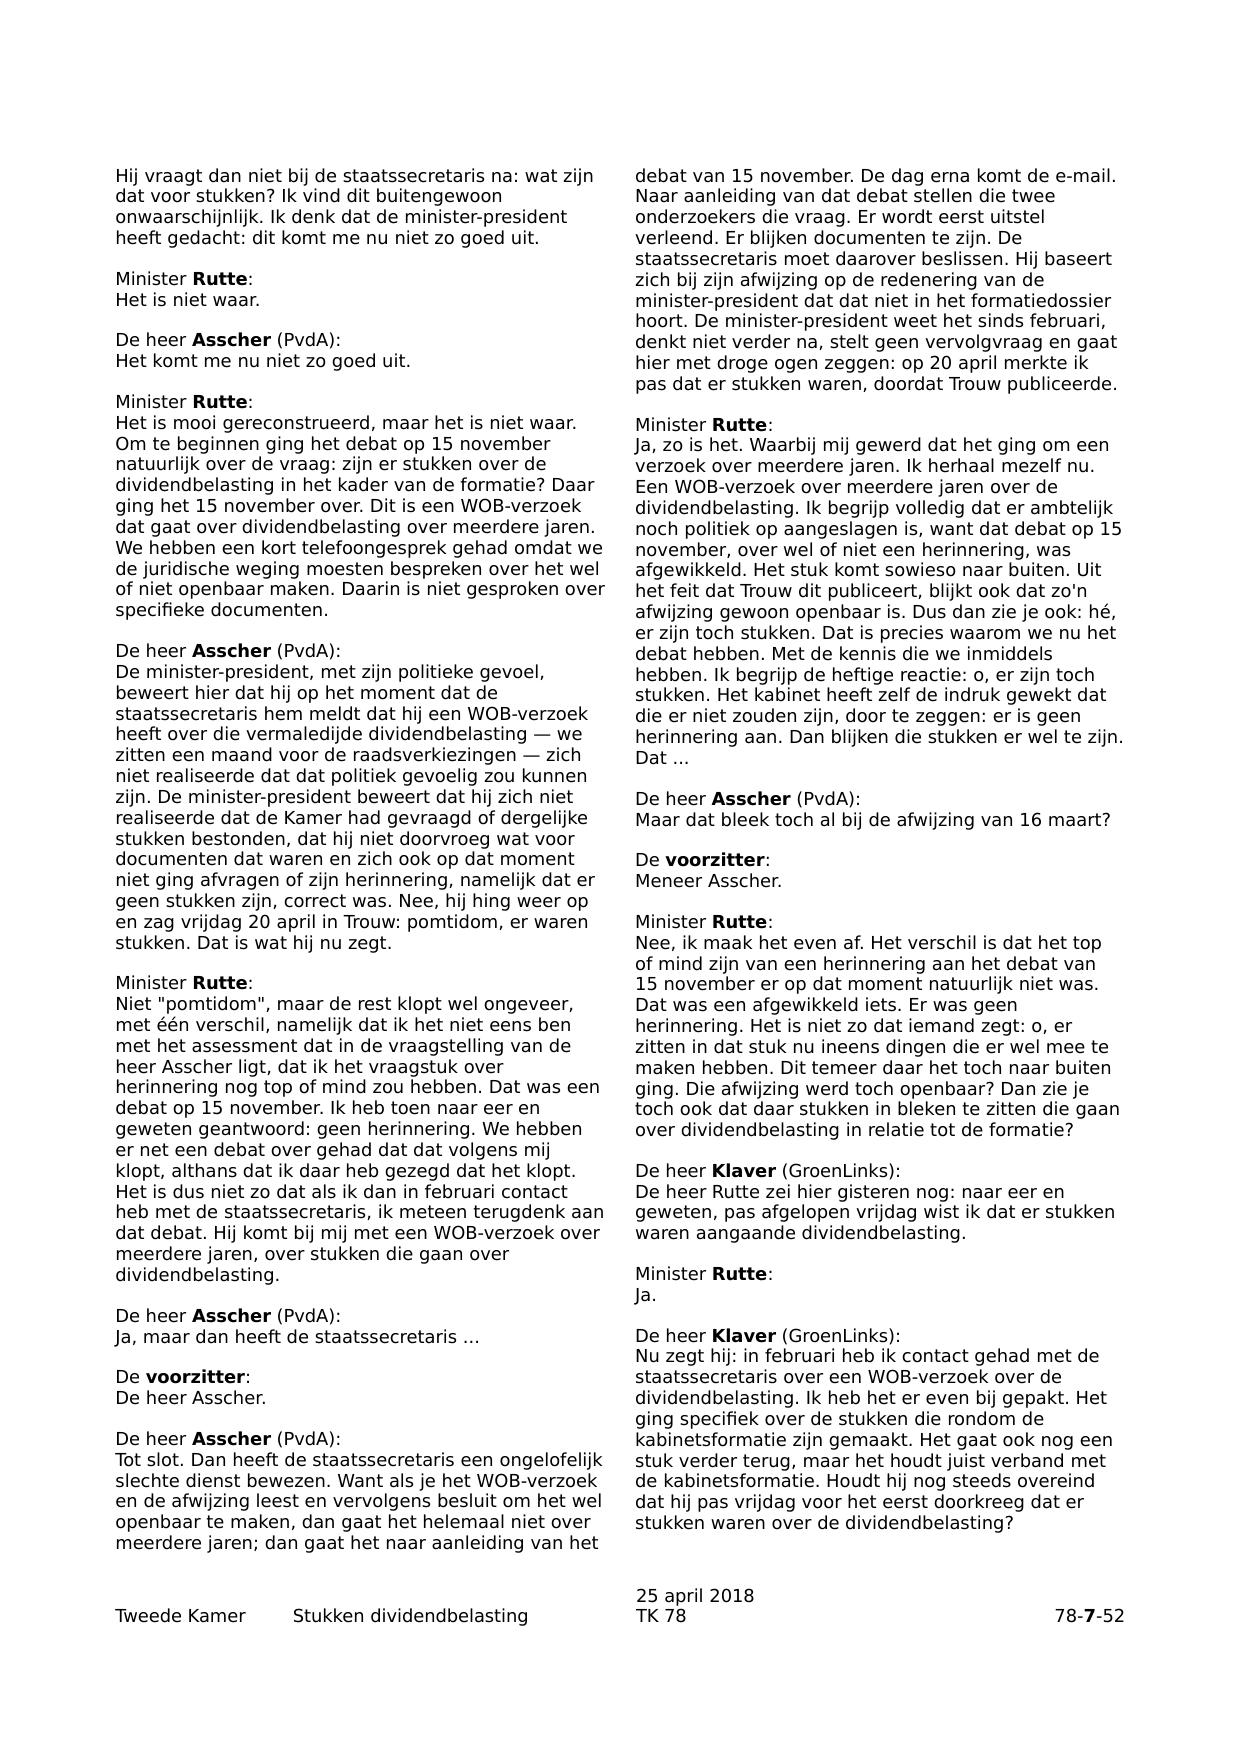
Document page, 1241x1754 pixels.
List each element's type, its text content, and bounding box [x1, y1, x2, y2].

text Minister Rutte: [115, 973, 605, 994]
text De voorzitter: [635, 850, 1125, 871]
text De heer Klaver (GroenLinks): [635, 1326, 1125, 1346]
text De voorzitter: [115, 1367, 605, 1388]
text Minister Rutte: [635, 912, 1125, 932]
text Ja, zo is het. Waarbij mij gewerd dat het ging om een verzoek over meerdere jaren. Ik herhaal mezelf nu. Een WOB-verzoek over meerdere jaren over de dividendbelasting. Ik begrijp volledig dat er ambtelijk noch politiek op aangeslagen is, want dat debat op 15 november, over wel of niet een herinnering, was afgewikkeld. Het stuk komt sowieso naar buiten. Uit het feit dat Trouw dit publiceert, blijkt ook dat zo'n afwijzing gewoon openbaar is. Dus dan zie je ook: hé, er zijn toch stukken. Dat is precies waarom we nu het debat hebben. Met de kennis die we inmiddels hebben. Ik begrijp de heftige reactie: o, er zijn toch stukken. Het kabinet heeft zelf de indruk gewekt dat die er niet zouden zijn, door te zeggen: er is geen herinnering aan. Dan blijken die stukken er wel te zijn. Dat ... [635, 435, 1125, 768]
text Minister Rutte: [115, 269, 605, 289]
text De heer Asscher (PvdA): [635, 788, 1125, 809]
text Het komt me nu niet zo goed uit. [115, 351, 605, 372]
text De heer Asscher. [115, 1388, 605, 1409]
text Minister Rutte: [115, 392, 605, 412]
text Het is mooi gereconstrueerd, maar het is niet waar. Om te beginnen ging het debat op 15 november natuurlijk over de vraag: zijn er stukken over de dividendbelasting in het kader van de formatie? Daar ging het 15 november over. Dit is een WOB-verzoek dat gaat over dividendbelasting over meerdere jaren. We hebben een kort telefoongesprek gehad omdat we de juridische weging moesten bespreken over het wel of niet openbaar maken. Daarin is niet gesproken over specifieke documenten. [115, 412, 605, 621]
text Meneer Asscher. [635, 871, 1125, 892]
text Ja, maar dan heeft de staatssecretaris ... [115, 1326, 605, 1347]
text Het is niet waar. [115, 289, 605, 310]
text De heer Rutte zei hier gisteren nog: naar eer en geweten, pas afgelopen vrijdag wist ik dat er stukken waren aangaande dividendbelasting. [635, 1181, 1125, 1244]
text Hij vraagt dan niet bij de staatssecretaris na: wat zijn dat voor stukken? Ik vind dit buitengewoon onwaarschijnlijk. Ik denk dat de minister-president heeft gedacht: dit komt me nu niet zo goed uit. [115, 165, 605, 249]
text De heer Klaver (GroenLinks): [635, 1161, 1125, 1181]
text De heer Asscher (PvdA): [115, 641, 605, 662]
text Nu zegt hij: in februari heb ik contact gehad met de staatssecretaris over een WOB-verzoek over de dividendbelasting. Ik heb het er even bij gepakt. Het ging specifiek over de stukken die rondom de kabinetsformatie zijn gemaakt. Het gaat ook nog een stuk verder terug, maar het houdt juist verband met de kabinetsformatie. Houdt hij nog steeds overeind dat hij pas vrijdag voor het eerst doorkreeg dat er stukken waren over de dividendbelasting? [635, 1346, 1125, 1534]
text Minister Rutte: [635, 414, 1125, 435]
text De minister-president, met zijn politieke gevoel, beweert hier dat hij op het moment dat de staatssecretaris hem meldt dat hij een WOB-verzoek heeft over die vermaledijde dividendbelasting — we zitten een maand voor de raadsverkiezingen — zich niet realiseerde dat dat politiek gevoelig zou kunnen zijn. De minister-president beweert dat hij zich niet realiseerde dat de Kamer had gevraagd of dergelijke stukken bestonden, dat hij niet doorvroeg wat voor documenten dat waren en zich ook op dat moment niet ging afvragen of zijn herinnering, namelijk dat er geen stukken zijn, correct was. Nee, hij hing weer op en zag vrijdag 20 april in Trouw: pomtidom, er waren stukken. Dat is wat hij nu zegt. [115, 662, 605, 953]
text Nee, ik maak het even af. Het verschil is dat het top of mind zijn van een herinnering aan het debat van 15 november er op dat moment natuurlijk niet was. Dat was een afgewikkeld iets. Er was geen herinnering. Het is niet zo dat iemand zegt: o, er zitten in dat stuk nu ineens dingen die er wel mee te maken hebben. Dit temeer daar het toch naar buiten ging. Die afwijzing werd toch openbaar? Dan zie je toch ook dat daar stukken in bleken te zitten die gaan over dividendbelasting in relatie tot de formatie? [635, 932, 1125, 1141]
text Minister Rutte: [635, 1264, 1125, 1285]
text De heer Asscher (PvdA): [115, 1306, 605, 1326]
text Ja. [635, 1285, 1125, 1306]
text Maar dat bleek toch al bij de afwijzing van 16 maart? [635, 809, 1125, 830]
text Niet "pomtidom", maar de rest klopt wel ongeveer, met één verschil, namelijk dat ik het niet eens ben met het assessment dat in de vraagstelling van de heer Asscher ligt, dat ik het vraagstuk over herinnering nog top of mind zou hebben. Dat was een debat op 15 november. Ik heb toen naar eer en geweten geantwoord: geen herinnering. We hebben er net een debat over gehad dat dat volgens mij klopt, althans dat ik daar heb gezegd dat het klopt. Het is dus niet zo dat als ik dan in februari contact heb met de staatssecretaris, ik meteen terugdenk aan dat debat. Hij komt bij mij met een WOB-verzoek over meerdere jaren, over stukken die gaan over dividendbelasting. [115, 994, 605, 1286]
text De heer Asscher (PvdA): [115, 1429, 605, 1449]
text debat van 15 november. De dag erna komt de e-mail. Naar aanleiding van dat debat stellen die twee onderzoekers die vraag. Er wordt eerst uitstel verleend. Er blijken documenten te zijn. De staatssecretaris moet daarover beslissen. Hij baseert zich bij zijn afwijzing op de redenering van de minister-president dat dat niet in het formatiedossier hoort. De minister-president weet het sinds februari, denkt niet verder na, stelt geen vervolgvraag en gaat hier met droge ogen zeggen: op 20 april merkte ik pas dat er stukken waren, doordat Trouw publiceerde. [635, 165, 1125, 394]
text De heer Asscher (PvdA): [115, 330, 605, 351]
text Tot slot. Dan heeft de staatssecretaris een ongelofelijk slechte dienst bewezen. Want als je het WOB-verzoek en de afwijzing leest en vervolgens besluit om het wel openbaar te maken, dan gaat het helemaal niet over meerdere jaren; dan gaat het naar aanleiding van het [115, 1449, 605, 1554]
